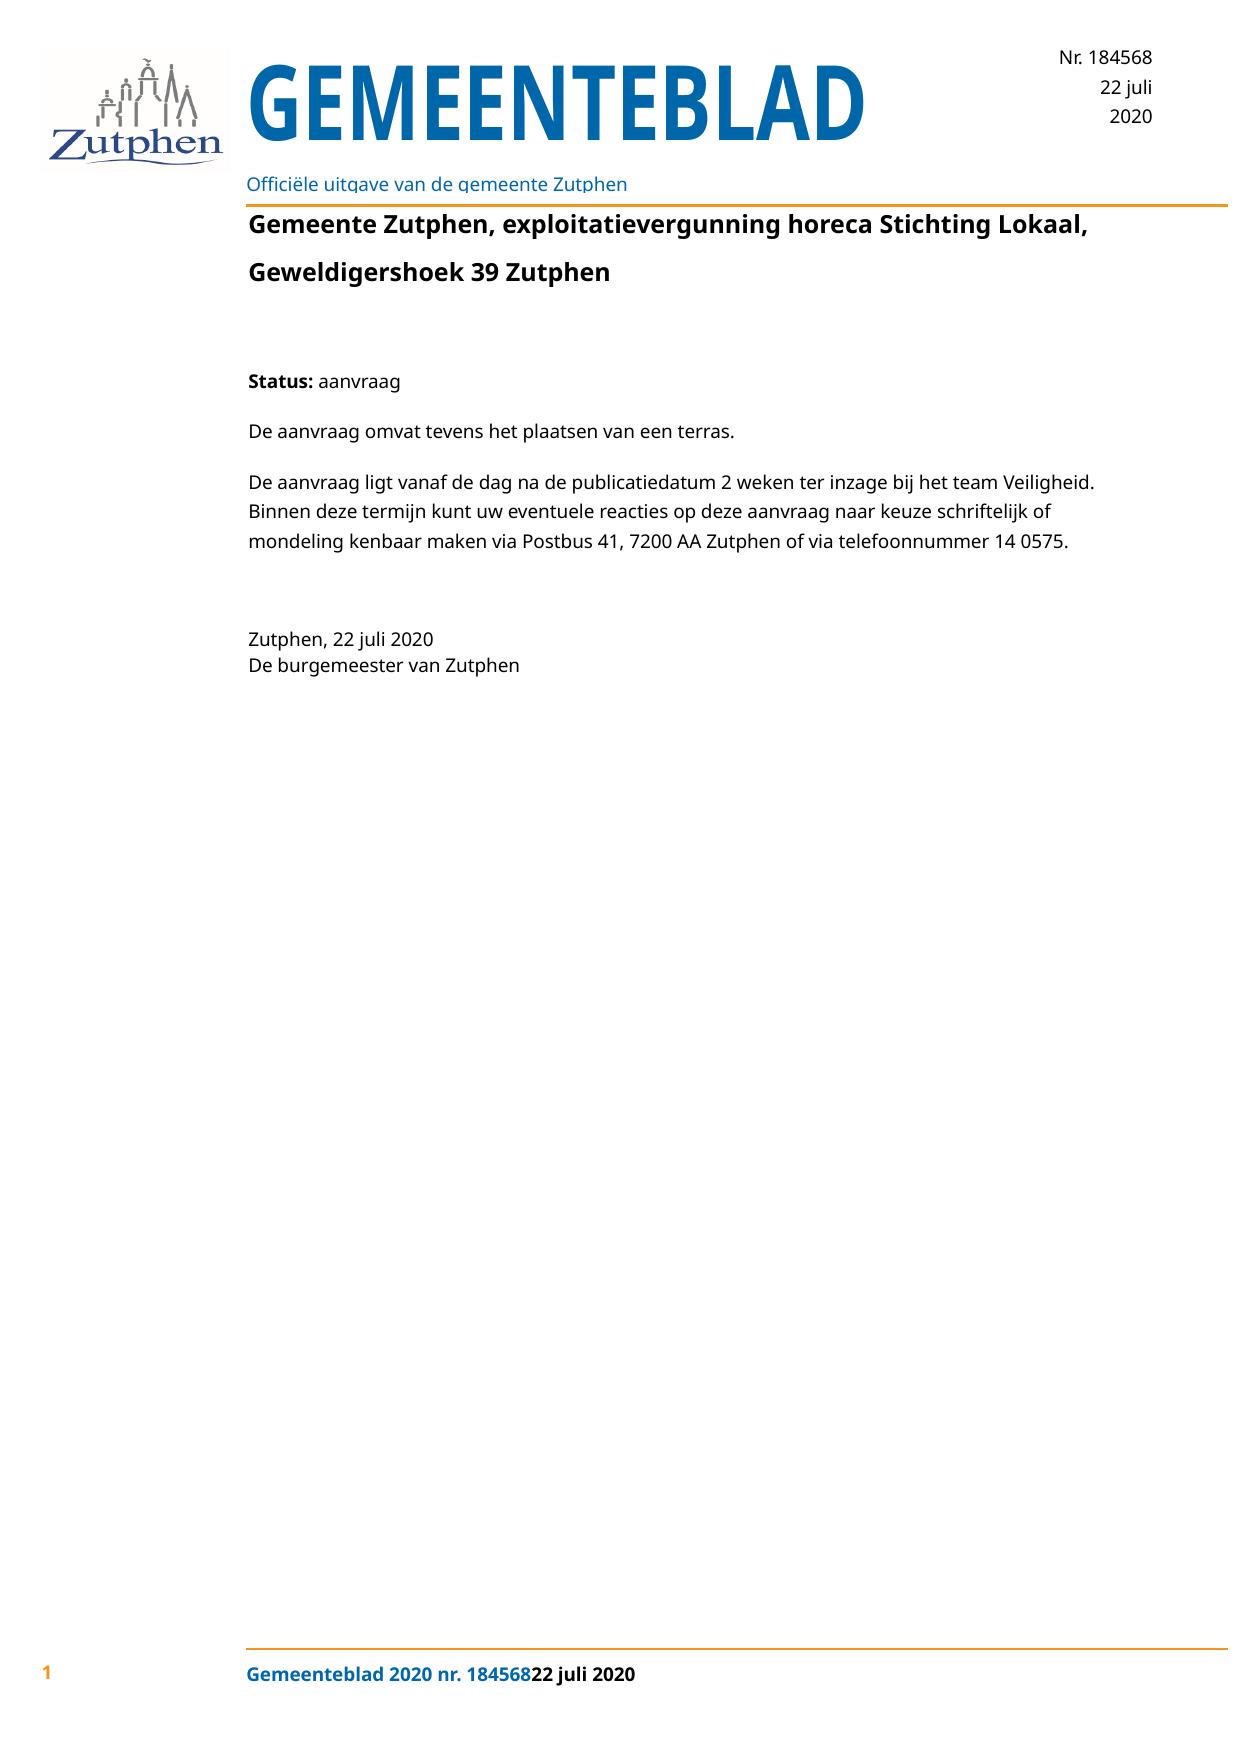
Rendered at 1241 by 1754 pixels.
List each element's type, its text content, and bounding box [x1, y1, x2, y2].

text De aanvraag omvat tevens het plaatsen van een terras. [248, 419, 1152, 444]
text Status: aanvraag [248, 368, 1152, 394]
text De aanvraag ligt vanaf de dag na de publicatiedatum 2 weken ter inzage bij het team Veiligheid. Binnen deze termijn kunt uw eventuele reacties op deze aanvraag naar keuze schriftelijk of mondeling kenbaar maken via Postbus 41, 7200 AA Zutphen of via telefoonnummer 14 0575. [248, 469, 1152, 554]
picture [41, 47, 231, 172]
text Zutphen, 22 juli 2020 [248, 627, 1152, 652]
text Gemeente Zutphen, exploitatievergunning horeca Stichting Lokaal, Geweldigershoek 39 Zutphen [248, 207, 1152, 288]
text De burgemeester van Zutphen [248, 652, 1152, 678]
